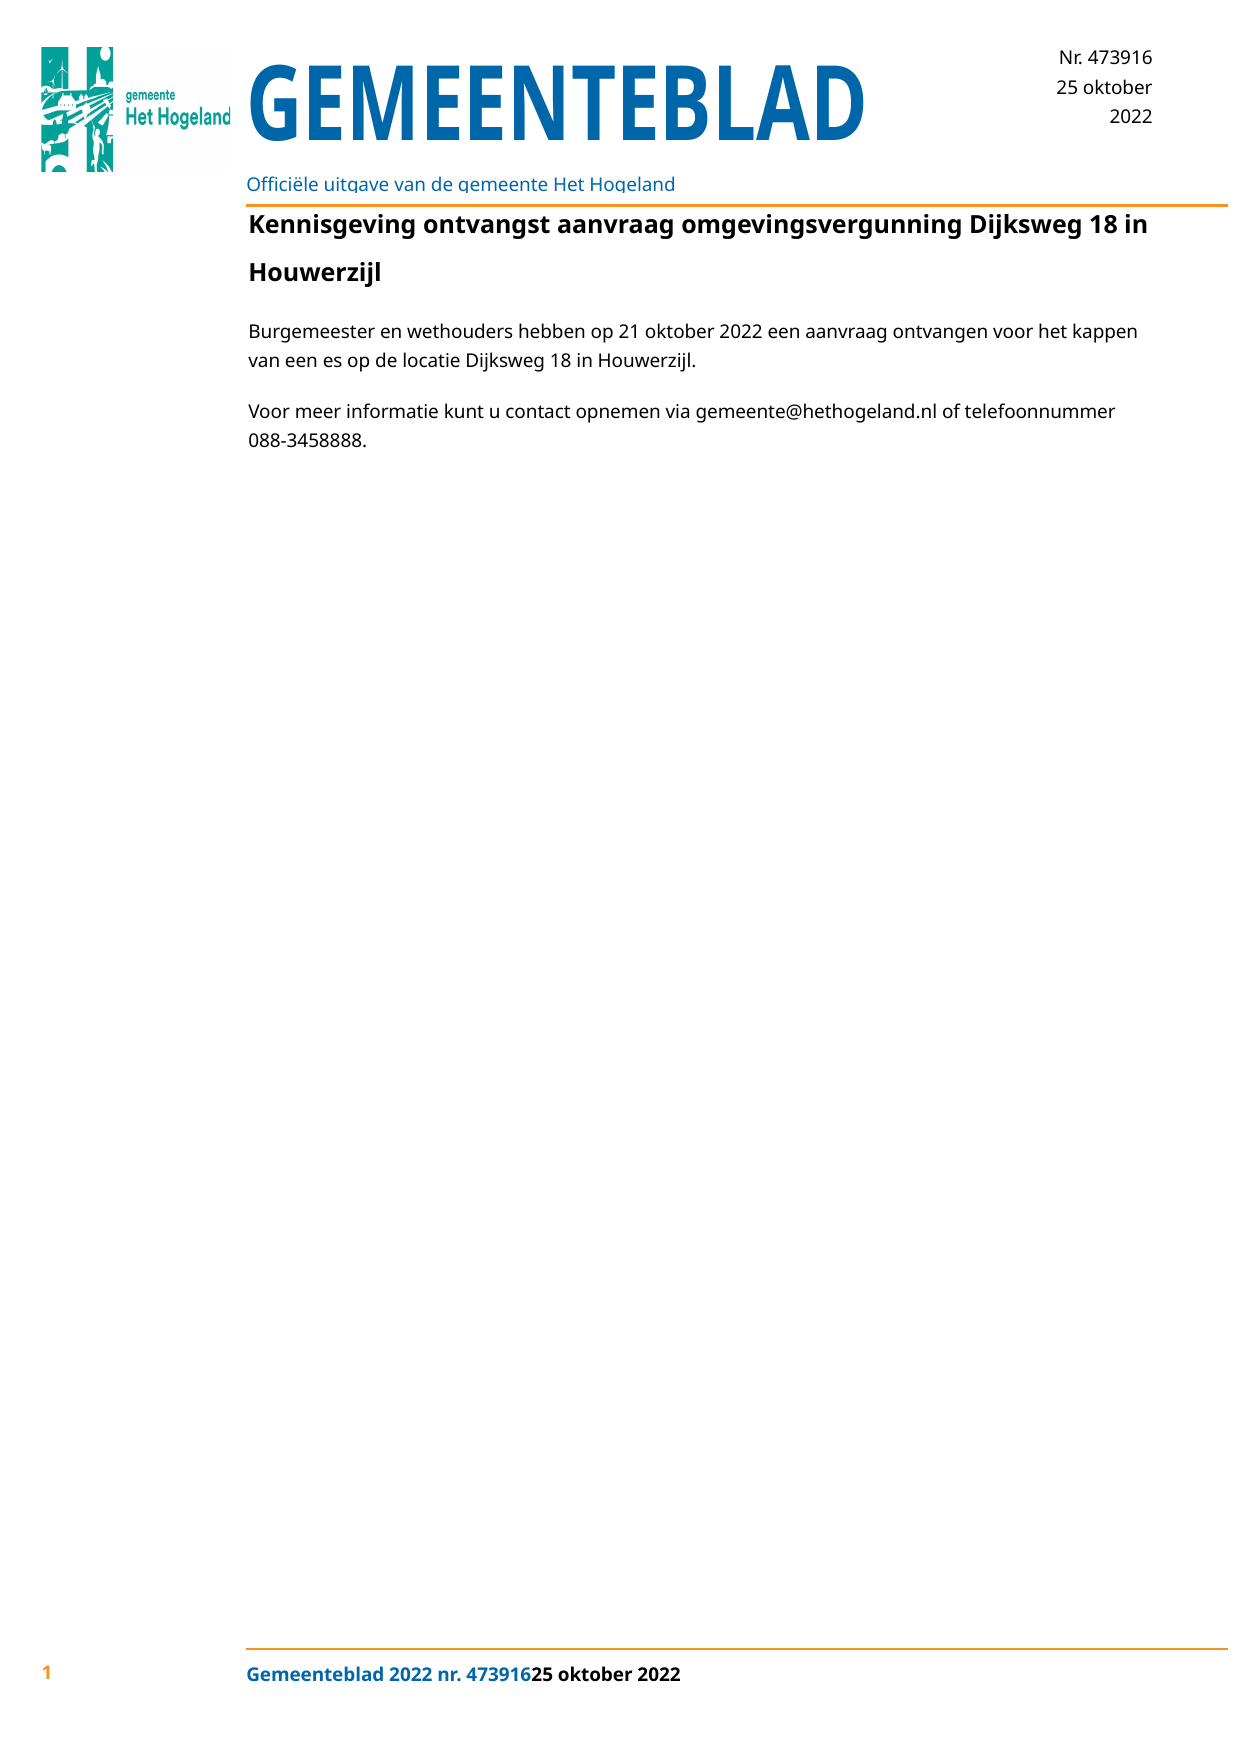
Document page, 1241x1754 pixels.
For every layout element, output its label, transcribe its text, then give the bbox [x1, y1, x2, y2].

text Voor meer informatie kunt u contact opnemen via gemeente@hethogeland.nl of telefoonnummer 088-3458888. [248, 398, 1152, 453]
picture [41, 47, 231, 172]
text Kennisgeving ontvangst aanvraag omgevingsvergunning Dijksweg 18 in Houwerzijl [248, 207, 1152, 288]
text Burgemeester en wethouders hebben op 21 oktober 2022 een aanvraag ontvangen voor het kappen van een es op de locatie Dijksweg 18 in Houwerzijl. [248, 318, 1152, 373]
